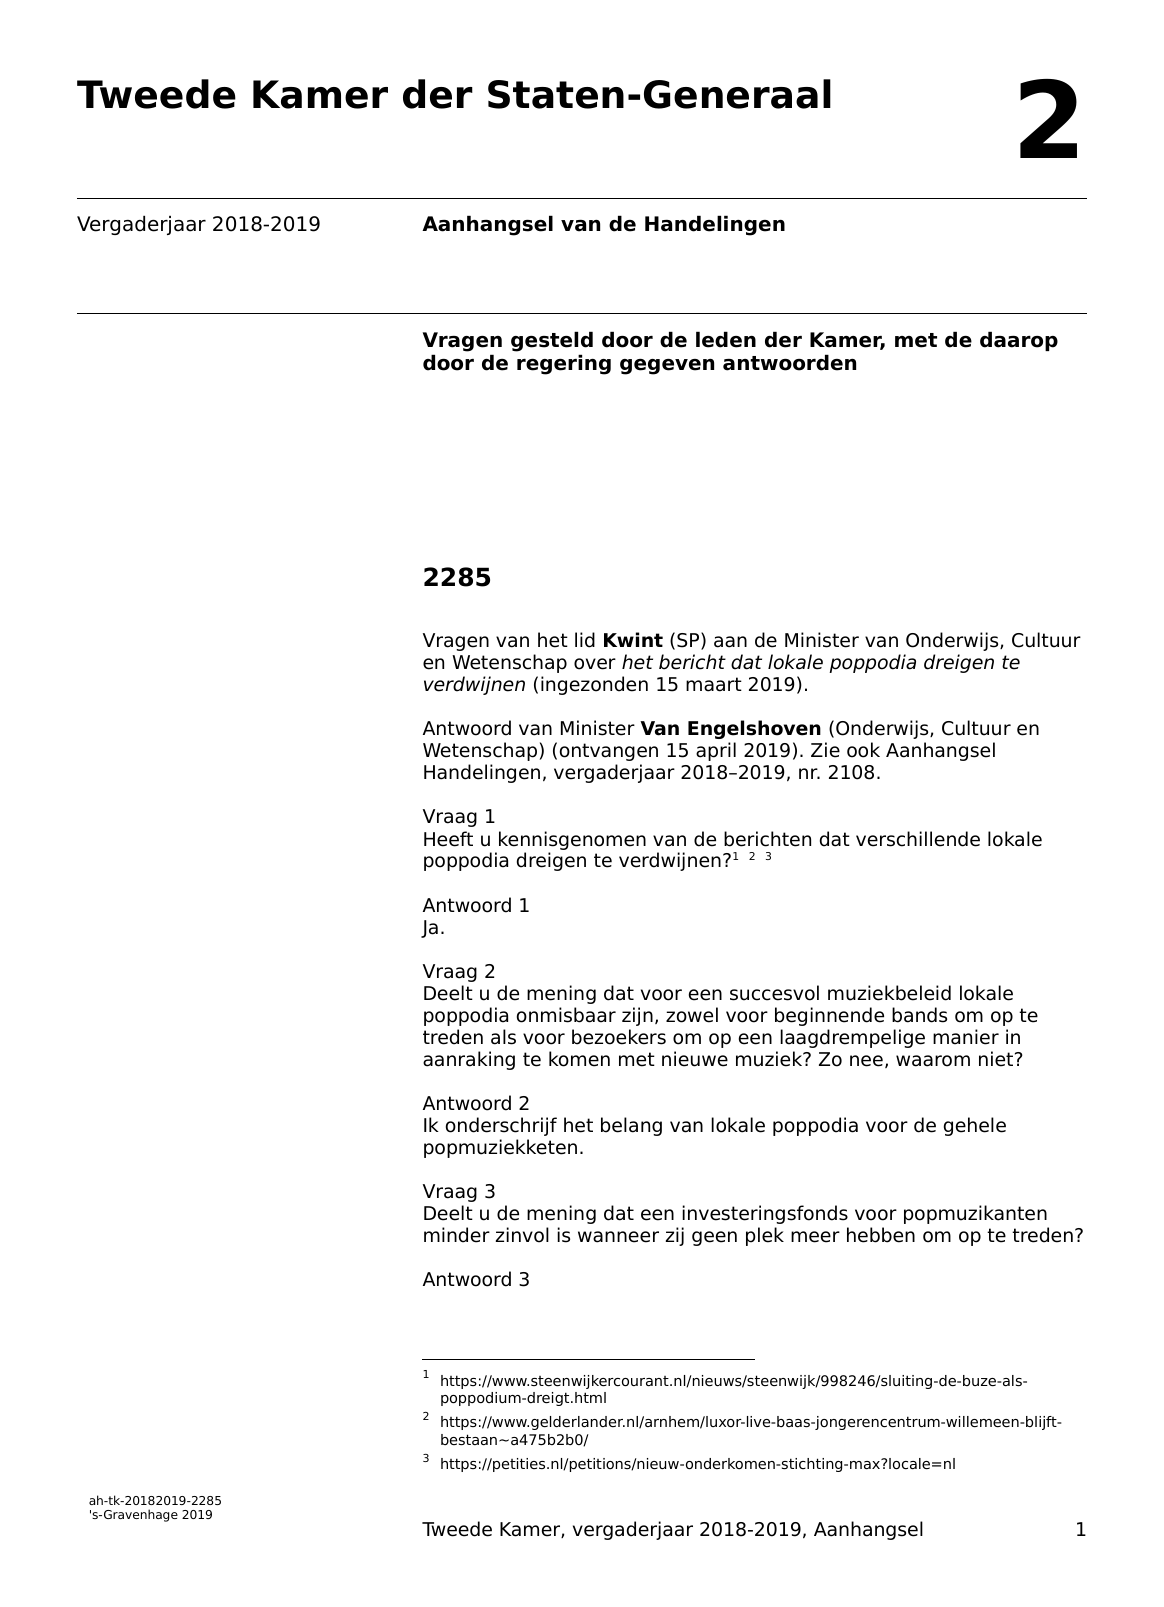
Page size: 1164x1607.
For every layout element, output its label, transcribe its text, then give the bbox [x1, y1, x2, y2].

text Vraag 1 [422, 806, 1087, 828]
text Antwoord 2 [422, 1093, 1087, 1115]
table_cell Vragen gesteld door de leden der Kamer, met de daarop door de regering gegeven antwoorden [422, 314, 1087, 375]
text Antwoord 3 [422, 1269, 1087, 1291]
text Heeft u kennisgenomen van de berichten dat verschillende lokale poppodia dreigen te verdwijnen? [422, 828, 1087, 872]
text Deelt u de mening dat voor een succesvol muziekbeleid lokale poppodia onmisbaar zijn, zowel voor beginnende bands om op te treden als voor bezoekers om op een laagdrempelige manier in aanraking te komen met nieuwe muziek? Zo nee, waarom niet? [422, 983, 1087, 1071]
text Vraag 3 [422, 1181, 1087, 1203]
table_cell Vergaderjaar 2018-2019 [77, 199, 422, 313]
table_header 2 [886, 59, 1087, 198]
text https://www.steenwijkercourant.nl/nieuws/steenwijk/998246/sluiting-de-buze-als-poppodium-dreigt.html [422, 1368, 1087, 1407]
text Vragen van het lid Kwint (SP) aan de Minister van Onderwijs, Cultuur en Wetenschap over het bericht dat lokale poppodia dreigen te verdwijnen (ingezonden 15 maart 2019). [422, 630, 1087, 696]
text https://www.gelderlander.nl/arnhem/luxor-live-baas-jongerencentrum-willemeen-blijft-bestaan~a475b2b0/ [422, 1410, 1087, 1449]
text Ik onderschrijf het belang van lokale poppodia voor de gehele popmuziekketen. [422, 1115, 1087, 1159]
text Deelt u de mening dat een investeringsfonds voor popmuzikanten minder zinvol is wanneer zij geen plek meer hebben om op te treden? [422, 1203, 1087, 1247]
text 's-Gravenhage 2019 [88, 1508, 323, 1522]
table_header Tweede Kamer der Staten-Generaal [77, 59, 886, 198]
text Vraag 2 [422, 961, 1087, 983]
table_cell [77, 314, 422, 375]
text Antwoord van Minister Van Engelshoven (Onderwijs, Cultuur en Wetenschap) (ontvangen 15 april 2019). Zie ook Aanhangsel Handelingen, vergaderjaar 2018–2019, nr. 2108. [422, 718, 1087, 784]
text 2285 [422, 563, 1087, 592]
text ah-tk-20182019-2285 [88, 1494, 323, 1508]
table_cell Aanhangsel van de Handelingen [422, 199, 1087, 313]
text Ja. [422, 917, 1087, 938]
text Antwoord 1 [422, 894, 1087, 917]
text https://petities.nl/petitions/nieuw-onderkomen-stichting-max?locale=nl [422, 1452, 1087, 1474]
